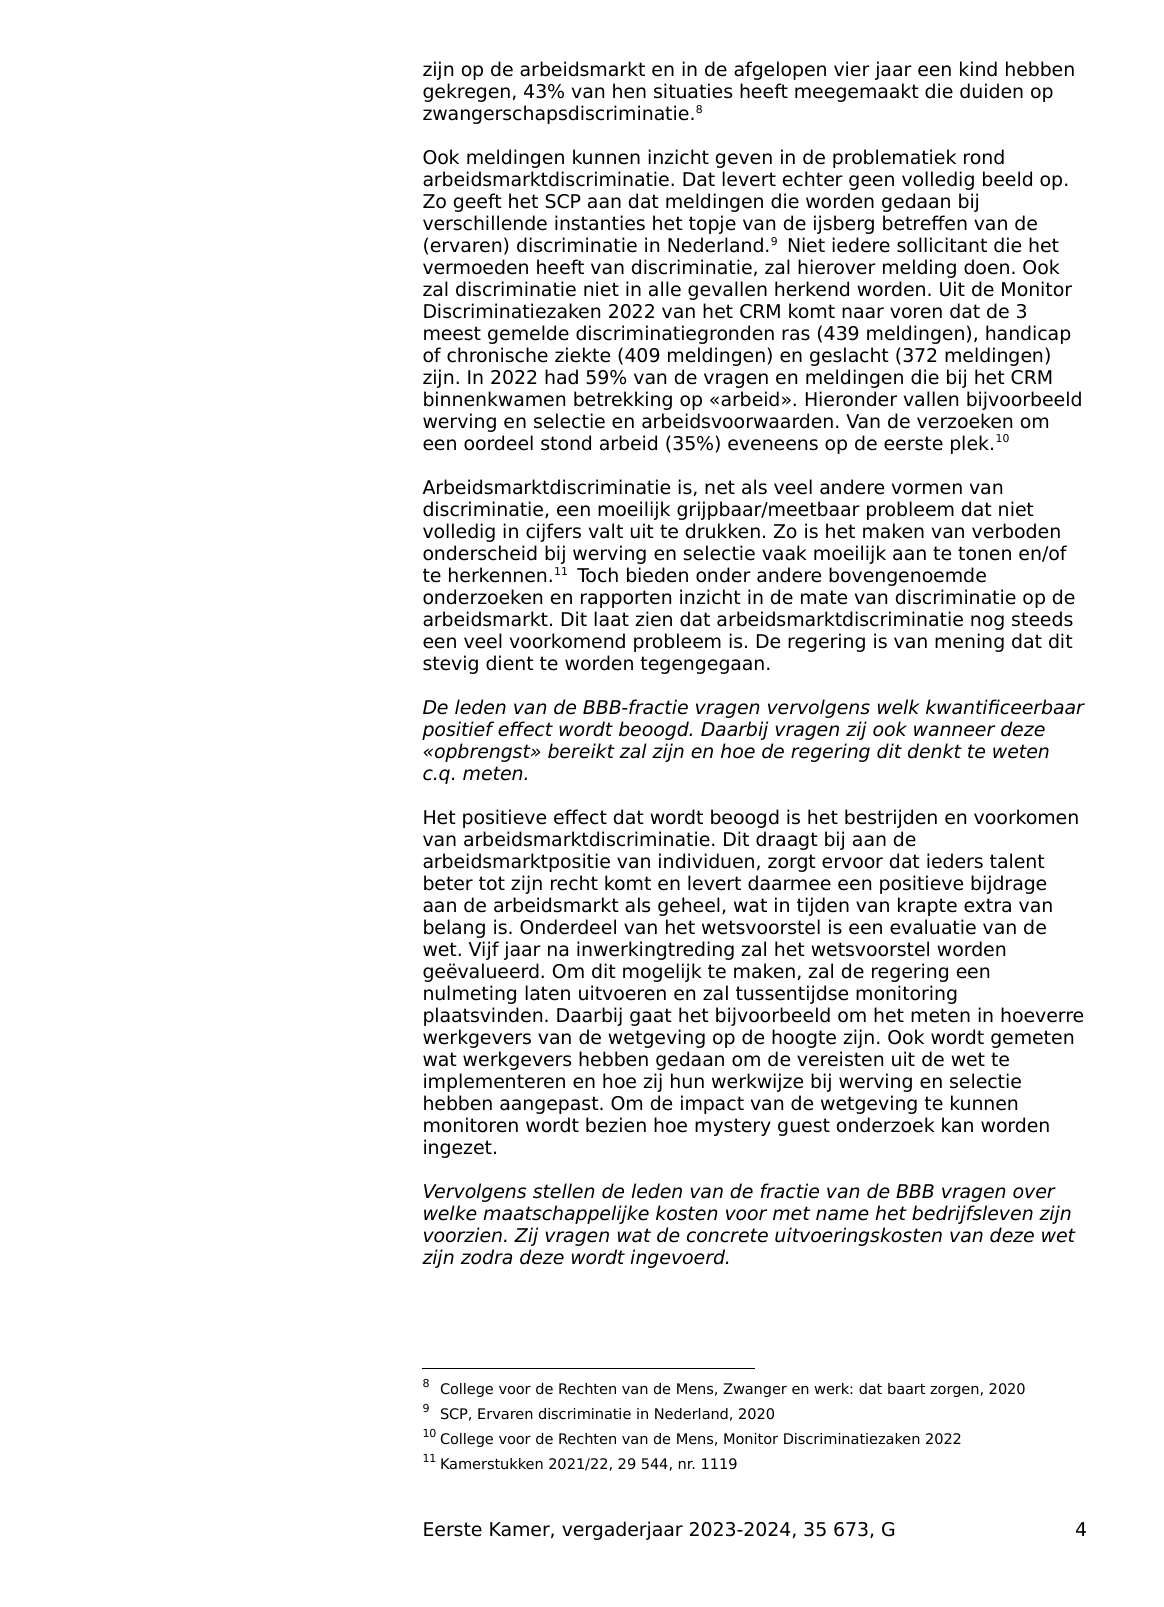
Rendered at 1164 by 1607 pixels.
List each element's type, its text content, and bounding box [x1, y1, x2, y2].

text Het positieve effect dat wordt beoogd is het bestrijden en voorkomen van arbeidsmarktdiscriminatie. Dit draagt bij aan de arbeidsmarktpositie van individuen, zorgt ervoor dat ieders talent beter tot zijn recht komt en levert daarmee een positieve bijdrage aan de arbeidsmarkt als geheel, wat in tijden van krapte extra van belang is. Onderdeel van het wetsvoorstel is een evaluatie van de wet. Vijf jaar na inwerkingtreding zal het wetsvoorstel worden geëvalueerd. Om dit mogelijk te maken, zal de regering een nulmeting laten uitvoeren en zal tussentijdse monitoring plaatsvinden. Daarbij gaat het bijvoorbeeld om het meten in hoeverre werkgevers van de wetgeving op de hoogte zijn. Ook wordt gemeten wat werkgevers hebben gedaan om de vereisten uit de wet te implementeren en hoe zij hun werkwijze bij werving en selectie hebben aangepast. Om de impact van de wetgeving te kunnen monitoren wordt bezien hoe mystery guest onderzoek kan worden ingezet. [422, 807, 1087, 1159]
text College voor de Rechten van de Mens, Zwanger en werk: dat baart zorgen, 2020 [422, 1377, 1087, 1399]
text Ook meldingen kunnen inzicht geven in de problematiek rond arbeidsmarktdiscriminatie. Dat levert echter geen volledig beeld op. Zo geeft het SCP aan dat meldingen die worden gedaan bij verschillende instanties het topje van de ijsberg betreffen van de (ervaren) discriminatie in Nederland. Niet iedere sollicitant die het vermoeden heeft van discriminatie, zal hierover melding doen. Ook zal discriminatie niet in alle gevallen herkend worden. Uit de Monitor Discriminatiezaken 2022 van het CRM komt naar voren dat de 3 meest gemelde discriminatiegronden ras (439 meldingen), handicap of chronische ziekte (409 meldingen) en geslacht (372 meldingen) zijn. In 2022 had 59% van de vragen en meldingen die bij het CRM binnenkwamen betrekking op «arbeid». Hieronder vallen bijvoorbeeld werving en selectie en arbeidsvoorwaarden. Van de verzoeken om een oordeel stond arbeid (35%) eveneens op de eerste plek. [422, 147, 1087, 455]
text SCP, Ervaren discriminatie in Nederland, 2020 [422, 1402, 1087, 1424]
text College voor de Rechten van de Mens, Monitor Discriminatiezaken 2022 [422, 1427, 1087, 1449]
text Kamerstukken 2021/22, 29 544, nr. 1119 [422, 1452, 1087, 1474]
text zijn op de arbeidsmarkt en in de afgelopen vier jaar een kind hebben gekregen, 43% van hen situaties heeft meegemaakt die duiden op zwangerschapsdiscriminatie. [422, 59, 1087, 125]
text De leden van de BBB-fractie vragen vervolgens welk kwantificeerbaar positief effect wordt beoogd. Daarbij vragen zij ook wanneer deze «opbrengst» bereikt zal zijn en hoe de regering dit denkt te weten c.q. meten. [422, 697, 1087, 785]
text Vervolgens stellen de leden van de fractie van de BBB vragen over welke maatschappelijke kosten voor met name het bedrijfsleven zijn voorzien. Zij vragen wat de concrete uitvoeringskosten van deze wet zijn zodra deze wordt ingevoerd. [422, 1181, 1087, 1269]
text Arbeidsmarktdiscriminatie is, net als veel andere vormen van discriminatie, een moeilijk grijpbaar/meetbaar probleem dat niet volledig in cijfers valt uit te drukken. Zo is het maken van verboden onderscheid bij werving en selectie vaak moeilijk aan te tonen en/of te herkennen. Toch bieden onder andere bovengenoemde onderzoeken en rapporten inzicht in de mate van discriminatie op de arbeidsmarkt. Dit laat zien dat arbeidsmarktdiscriminatie nog steeds een veel voorkomend probleem is. De regering is van mening dat dit stevig dient te worden tegengegaan. [422, 477, 1087, 675]
